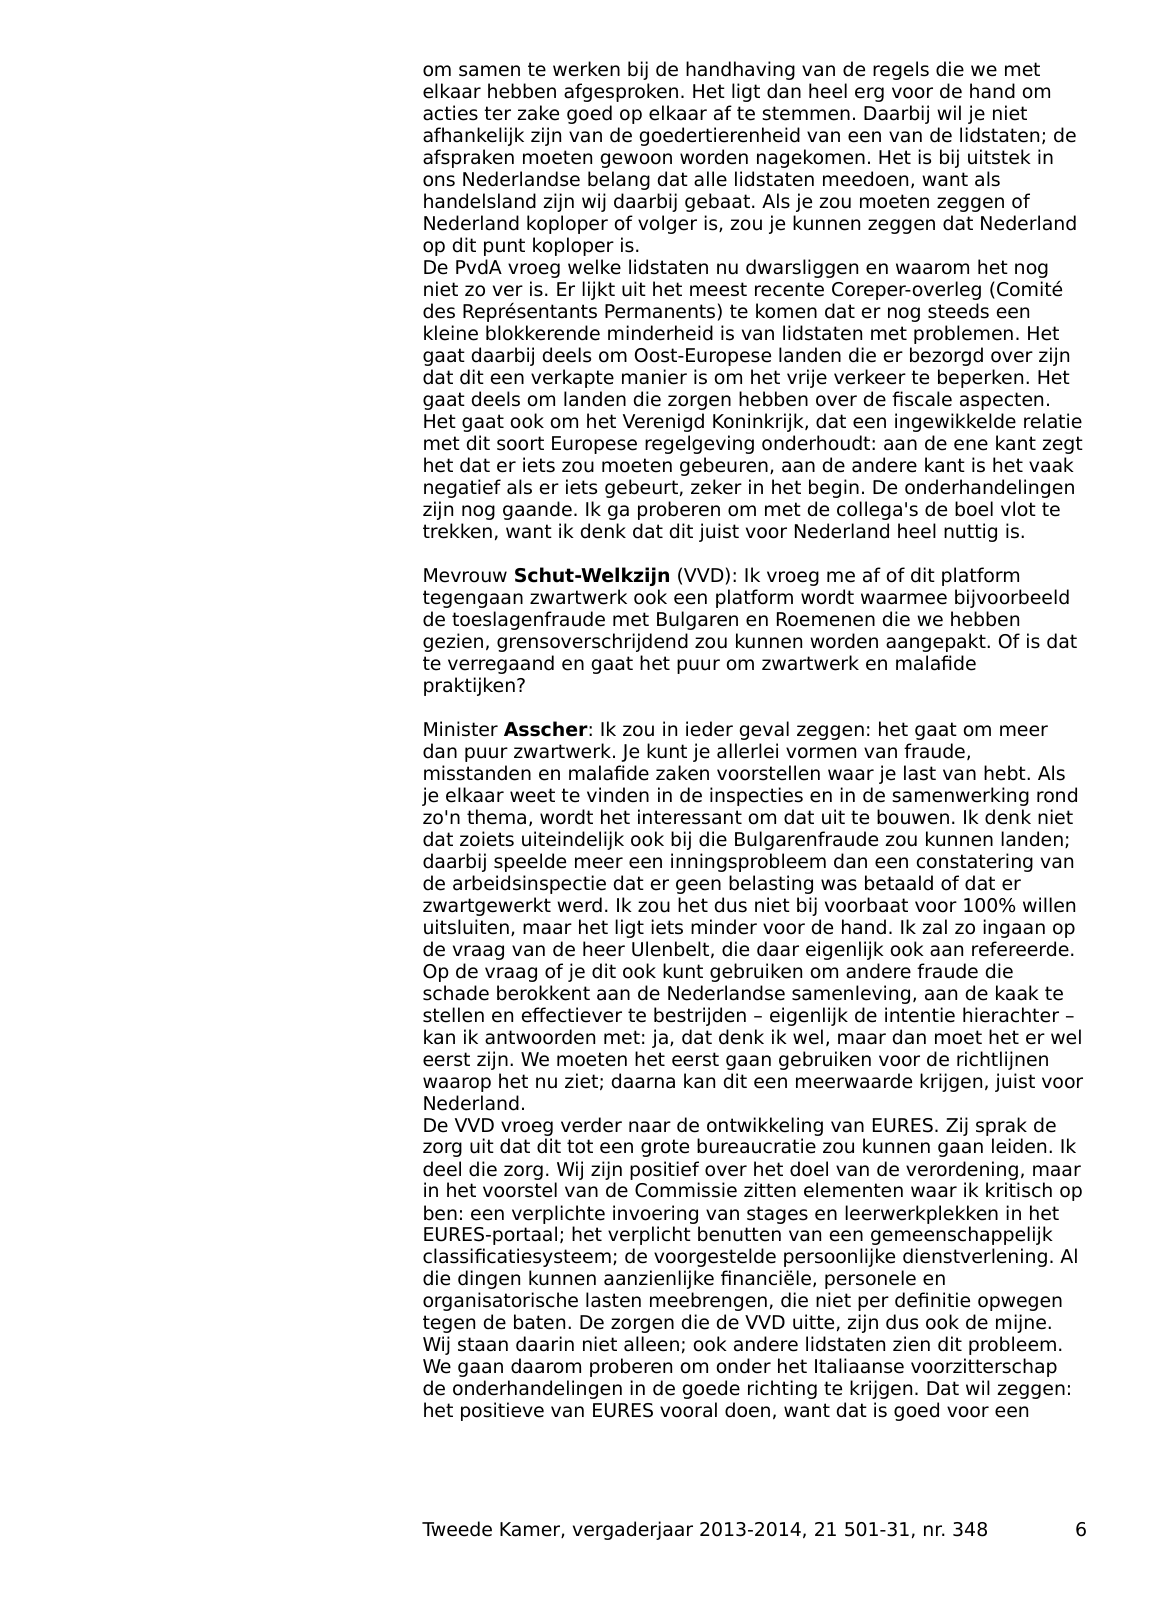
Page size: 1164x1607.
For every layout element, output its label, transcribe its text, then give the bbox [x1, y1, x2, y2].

text om samen te werken bij de handhaving van de regels die we met elkaar hebben afgesproken. Het ligt dan heel erg voor de hand om acties ter zake goed op elkaar af te stemmen. Daarbij wil je niet afhankelijk zijn van de goedertierenheid van een van de lidstaten; de afspraken moeten gewoon worden nagekomen. Het is bij uitstek in ons Nederlandse belang dat alle lidstaten meedoen, want als handelsland zijn wij daarbij gebaat. Als je zou moeten zeggen of Nederland koploper of volger is, zou je kunnen zeggen dat Nederland op dit punt koploper is. [422, 59, 1087, 257]
text De PvdA vroeg welke lidstaten nu dwarsliggen en waarom het nog niet zo ver is. Er lijkt uit het meest recente Coreper-overleg (Comité des Représentants Permanents) te komen dat er nog steeds een kleine blokkerende minderheid is van lidstaten met problemen. Het gaat daarbij deels om Oost-Europese landen die er bezorgd over zijn dat dit een verkapte manier is om het vrije verkeer te beperken. Het gaat deels om landen die zorgen hebben over de fiscale aspecten. Het gaat ook om het Verenigd Koninkrijk, dat een ingewikkelde relatie met dit soort Europese regelgeving onderhoudt: aan de ene kant zegt het dat er iets zou moeten gebeuren, aan de andere kant is het vaak negatief als er iets gebeurt, zeker in het begin. De onderhandelingen zijn nog gaande. Ik ga proberen om met de collega's de boel vlot te trekken, want ik denk dat dit juist voor Nederland heel nuttig is. [422, 257, 1087, 543]
text De VVD vroeg verder naar de ontwikkeling van EURES. Zij sprak de zorg uit dat dit tot een grote bureaucratie zou kunnen gaan leiden. Ik deel die zorg. Wij zijn positief over het doel van de verordening, maar in het voorstel van de Commissie zitten elementen waar ik kritisch op ben: een verplichte invoering van stages en leerwerkplekken in het EURES-portaal; het verplicht benutten van een gemeenschappelijk classificatiesysteem; de voorgestelde persoonlijke dienstverlening. Al die dingen kunnen aanzienlijke financiële, personele en organisatorische lasten meebrengen, die niet per definitie opwegen tegen de baten. De zorgen die de VVD uitte, zijn dus ook de mijne. Wij staan daarin niet alleen; ook andere lidstaten zien dit probleem. We gaan daarom proberen om onder het Italiaanse voorzitterschap de onderhandelingen in de goede richting te krijgen. Dat wil zeggen: het positieve van EURES vooral doen, want dat is goed voor een [422, 1114, 1087, 1422]
text Mevrouw Schut-Welkzijn (VVD): Ik vroeg me af of dit platform tegengaan zwartwerk ook een platform wordt waarmee bijvoorbeeld de toeslagenfraude met Bulgaren en Roemenen die we hebben gezien, grensoverschrijdend zou kunnen worden aangepakt. Of is dat te verregaand en gaat het puur om zwartwerk en malafide praktijken? [422, 565, 1087, 697]
text Minister Asscher: Ik zou in ieder geval zeggen: het gaat om meer dan puur zwartwerk. Je kunt je allerlei vormen van fraude, misstanden en malafide zaken voorstellen waar je last van hebt. Als je elkaar weet te vinden in de inspecties en in de samenwerking rond zo'n thema, wordt het interessant om dat uit te bouwen. Ik denk niet dat zoiets uiteindelijk ook bij die Bulgarenfraude zou kunnen landen; daarbij speelde meer een inningsprobleem dan een constatering van de arbeidsinspectie dat er geen belasting was betaald of dat er zwartgewerkt werd. Ik zou het dus niet bij voorbaat voor 100% willen uitsluiten, maar het ligt iets minder voor de hand. Ik zal zo ingaan op de vraag van de heer Ulenbelt, die daar eigenlijk ook aan refereerde. Op de vraag of je dit ook kunt gebruiken om andere fraude die schade berokkent aan de Nederlandse samenleving, aan de kaak te stellen en effectiever te bestrijden – eigenlijk de intentie hierachter – kan ik antwoorden met: ja, dat denk ik wel, maar dan moet het er wel eerst zijn. We moeten het eerst gaan gebruiken voor de richtlijnen waarop het nu ziet; daarna kan dit een meerwaarde krijgen, juist voor Nederland. [422, 719, 1087, 1114]
